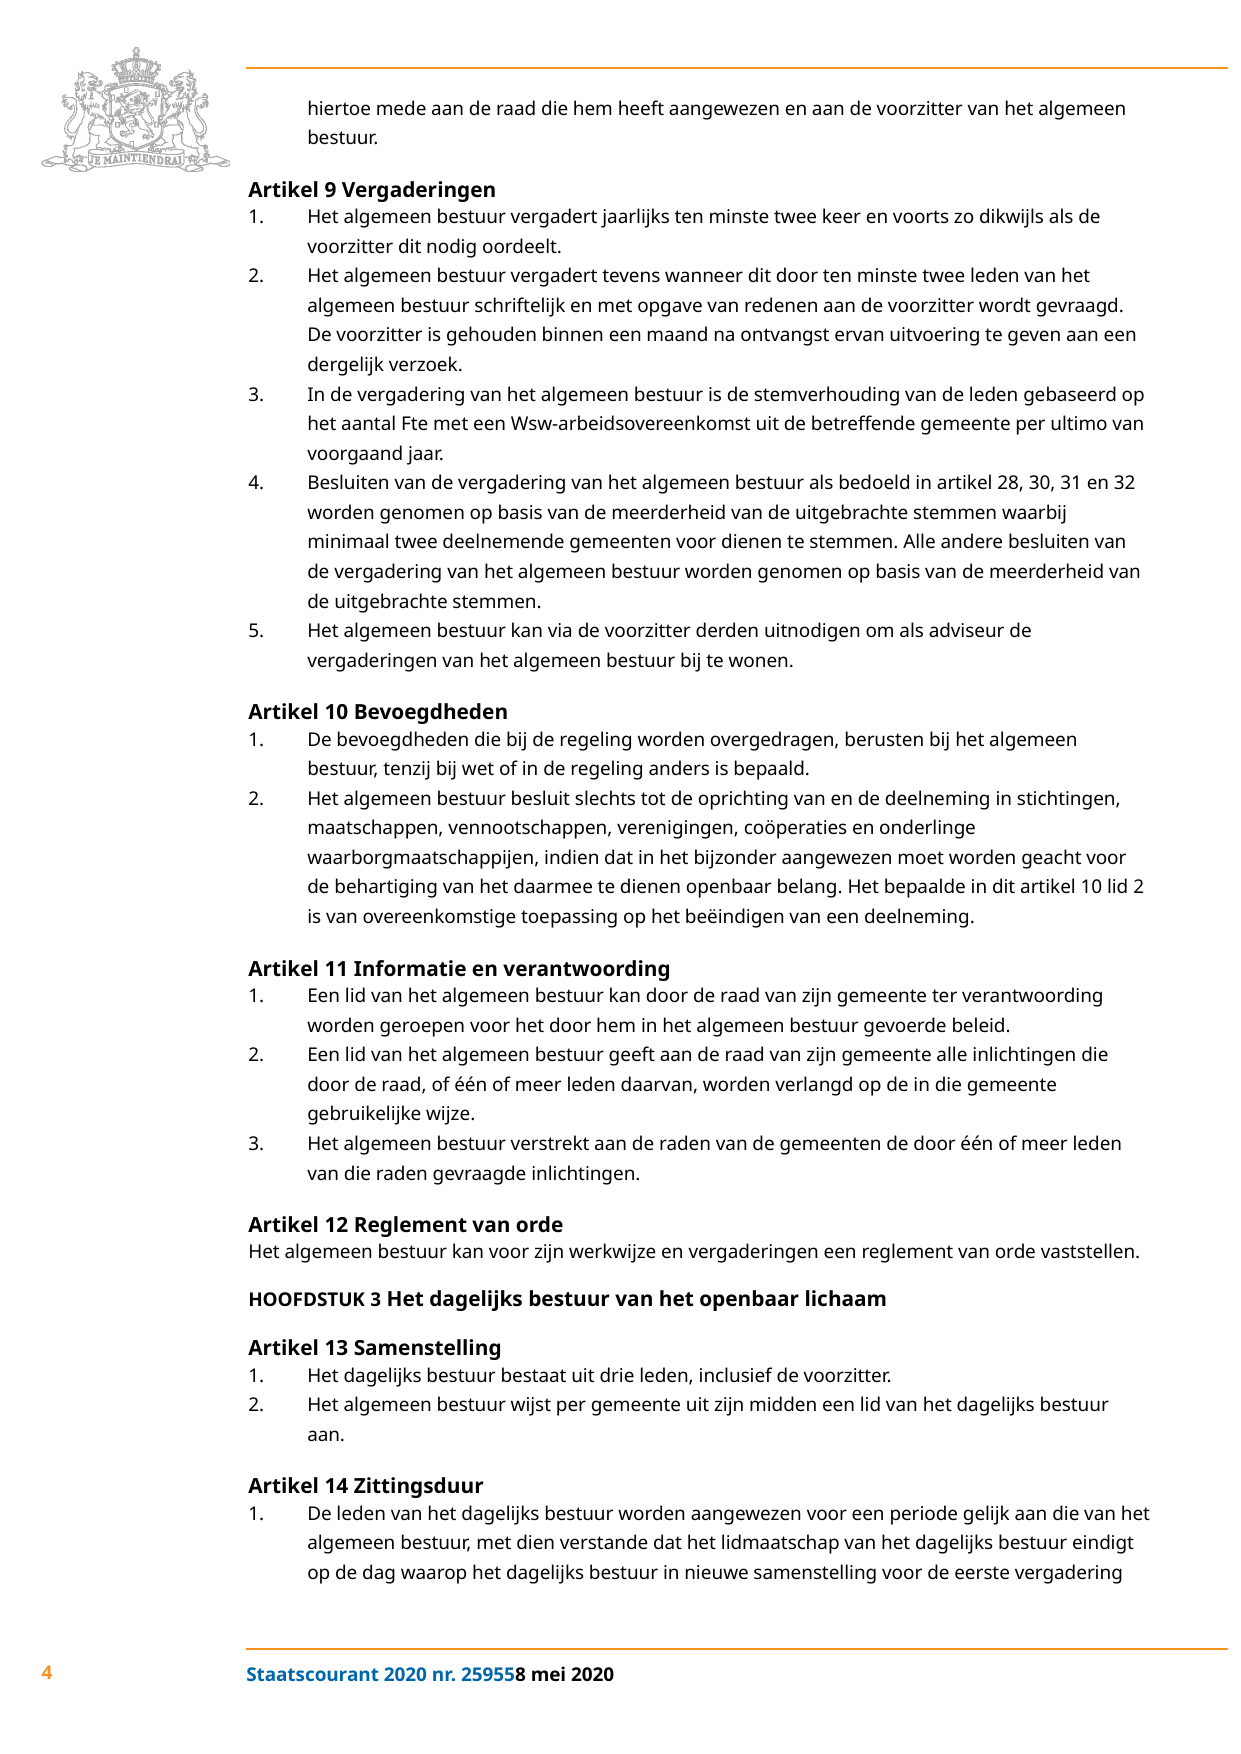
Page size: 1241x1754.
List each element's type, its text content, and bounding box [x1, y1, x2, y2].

text Artikel 13 Samenstelling [248, 1333, 1152, 1362]
list De bevoegdheden die bij de regeling worden overgedragen, berusten bij het algemeen bestuur, tenzij bij wet of in de regeling anders is bepaald. [248, 726, 1152, 781]
list Het dagelijks bestuur bestaat uit drie leden, inclusief de voorzitter. [248, 1362, 1152, 1388]
text Artikel 12 Reglement van orde [248, 1210, 1152, 1238]
list Een lid van het algemeen bestuur kan door de raad van zijn gemeente ter verantwoording worden geroepen voor het door hem in het algemeen bestuur gevoerde beleid. [248, 982, 1152, 1037]
picture [41, 47, 231, 172]
text Artikel 9 Vergaderingen [248, 175, 1152, 203]
list In de vergadering van het algemeen bestuur is de stemverhouding van de leden gebaseerd op het aantal Fte met een Wsw-arbeidsovereenkomst uit de betreffende gemeente per ultimo van voorgaand jaar. [248, 381, 1152, 466]
list De leden van het dagelijks bestuur worden aangewezen voor een periode gelijk aan die van het algemeen bestuur, met dien verstande dat het lidmaatschap van het dagelijks bestuur eindigt op de dag waarop het dagelijks bestuur in nieuwe samenstelling voor de eerste vergadering [248, 1500, 1152, 1585]
text Artikel 10 Bevoegdheden [248, 697, 1152, 726]
text Het algemeen bestuur kan voor zijn werkwijze en vergaderingen een reglement van orde vaststellen. [248, 1238, 1152, 1264]
text Artikel 11 Informatie en verantwoording [248, 954, 1152, 982]
list Het algemeen bestuur vergadert tevens wanneer dit door ten minste twee leden van het algemeen bestuur schriftelijk en met opgave van redenen aan de voorzitter wordt gevraagd. De voorzitter is gehouden binnen een maand na ontvangst ervan uitvoering te geven aan een dergelijk verzoek. [248, 262, 1152, 377]
text Artikel 14 Zittingsduur [248, 1471, 1152, 1500]
list Het algemeen bestuur wijst per gemeente uit zijn midden een lid van het dagelijks bestuur aan. [248, 1391, 1152, 1447]
list Het algemeen bestuur vergadert jaarlijks ten minste twee keer en voorts zo dikwijls als de voorzitter dit nodig oordeelt. [248, 203, 1152, 258]
list Besluiten van de vergadering van het algemeen bestuur als bedoeld in artikel 28, 30, 31 en 32 worden genomen op basis van de meerderheid van de uitgebrachte stemmen waarbij minimaal twee deelnemende gemeenten voor dienen te stemmen. Alle andere besluiten van de vergadering van het algemeen bestuur worden genomen op basis van de meerderheid van de uitgebrachte stemmen. [248, 469, 1152, 613]
list Het algemeen bestuur verstrekt aan de raden van de gemeenten de door één of meer leden van die raden gevraagde inlichtingen. [248, 1130, 1152, 1185]
text HOOFDSTUK 3 Het dagelijks bestuur van het openbaar lichaam [248, 1284, 1152, 1313]
list hiertoe mede aan de raad die hem heeft aangewezen en aan de voorzitter van het algemeen bestuur. [248, 95, 1152, 150]
list Het algemeen bestuur kan via de voorzitter derden uitnodigen om als adviseur de vergaderingen van het algemeen bestuur bij te wonen. [248, 617, 1152, 673]
list Het algemeen bestuur besluit slechts tot de oprichting van en de deelneming in stichtingen, maatschappen, vennootschappen, verenigingen, coöperaties en onderlinge waarborgmaatschappijen, indien dat in het bijzonder aangewezen moet worden geacht voor de behartiging van het daarmee te dienen openbaar belang. Het bepaalde in dit artikel 10 lid 2 is van overeenkomstige toepassing op het beëindigen van een deelneming. [248, 785, 1152, 929]
list Een lid van het algemeen bestuur geeft aan de raad van zijn gemeente alle inlichtingen die door de raad, of één of meer leden daarvan, worden verlangd op de in die gemeente gebruikelijke wijze. [248, 1041, 1152, 1126]
